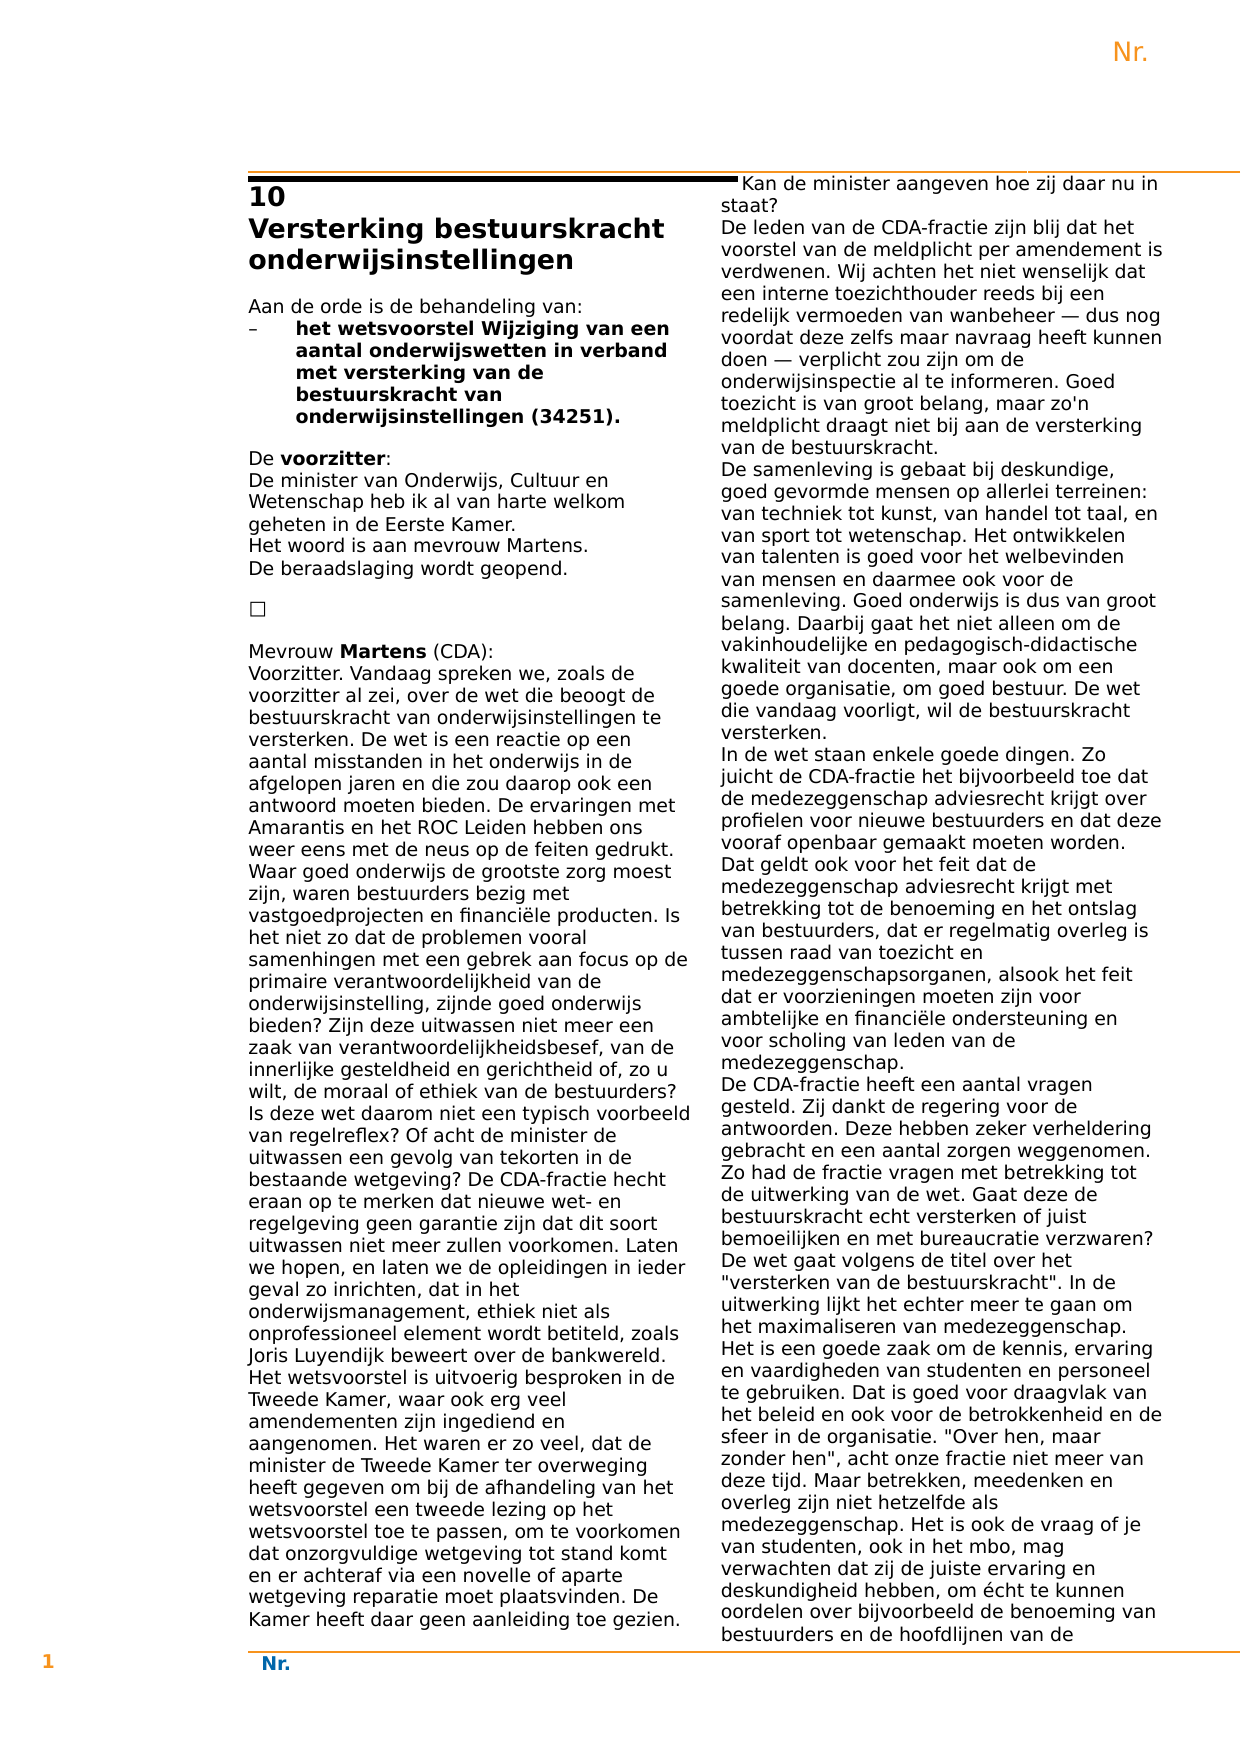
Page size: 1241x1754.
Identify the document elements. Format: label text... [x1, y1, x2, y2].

title 10 Versterking bestuurskracht onderwijsinstellingen [248, 182, 691, 276]
text De beraadslaging wordt geopend. [248, 557, 691, 579]
text Het woord is aan mevrouw Martens. [248, 535, 691, 557]
list het wetsvoorstel Wijziging van een aantal onderwijswetten in verband met versterking van de bestuurskracht van onderwijsinstellingen (34251). [248, 318, 691, 427]
text De voorzitter: [248, 447, 691, 469]
text Voorzitter. Vandaag spreken we, zoals de voorzitter al zei, over de wet die beoogt de bestuurskracht van onderwijsinstellingen te versterken. De wet is een reactie op een aantal misstanden in het onderwijs in de afgelopen jaren en die zou daarop ook een antwoord moeten bieden. De ervaringen met Amarantis en het ROC Leiden hebben ons weer eens met de neus op de feiten gedrukt. Waar goed onderwijs de grootste zorg moest zijn, waren bestuurders bezig met vastgoedprojecten en financiële producten. Is het niet zo dat de problemen vooral samenhingen met een gebrek aan focus op de primaire verantwoordelijkheid van de onderwijsinstelling, zijnde goed onderwijs bieden? Zijn deze uitwassen niet meer een zaak van verantwoordelijkheidsbesef, van de innerlijke gesteldheid en gerichtheid of, zo u wilt, de moraal of ethiek van de bestuurders? Is deze wet daarom niet een typisch voorbeeld van regelreflex? Of acht de minister de uitwassen een gevolg van tekorten in de bestaande wetgeving? De CDA-fractie hecht eraan op te merken dat nieuwe wet- en regelgeving geen garantie zijn dat dit soort uitwassen niet meer zullen voorkomen. Laten we hopen, en laten we de opleidingen in ieder geval zo inrichten, dat in het onderwijsmanagement, ethiek niet als onprofessioneel element wordt betiteld, zoals Joris Luyendijk beweert over de bankwereld. [248, 663, 691, 1367]
text Kan de minister aangeven hoe zij daar nu in staat? [721, 173, 1163, 217]
text Aan de orde is de behandeling van: [248, 296, 691, 318]
text Het wetsvoorstel is uitvoerig besproken in de Tweede Kamer, waar ook erg veel amendementen zijn ingediend en aangenomen. Het waren er zo veel, dat de minister de Tweede Kamer ter overweging heeft gegeven om bij de afhandeling van het wetsvoorstel een tweede lezing op het wetsvoorstel toe te passen, om te voorkomen dat onzorgvuldige wetgeving tot stand komt en er achteraf via een novelle of aparte wetgeving reparatie moet plaatsvinden. De Kamer heeft daar geen aanleiding toe gezien. [248, 1367, 691, 1630]
text In de wet staan enkele goede dingen. Zo juicht de CDA-fractie het bijvoorbeeld toe dat de medezeggenschap adviesrecht krijgt over profielen voor nieuwe bestuurders en dat deze vooraf openbaar gemaakt moeten worden. Dat geldt ook voor het feit dat de medezeggenschap adviesrecht krijgt met betrekking tot de benoeming en het ontslag van bestuurders, dat er regelmatig overleg is tussen raad van toezicht en medezeggenschapsorganen, alsook het feit dat er voorzieningen moeten zijn voor ambtelijke en financiële ondersteuning en voor scholing van leden van de medezeggenschap. [721, 744, 1163, 1074]
text Mevrouw Martens (CDA): [248, 641, 691, 663]
text ⬜ [248, 599, 691, 621]
text De samenleving is gebaat bij deskundige, goed gevormde mensen op allerlei terreinen: van techniek tot kunst, van handel tot taal, en van sport tot wetenschap. Het ontwikkelen van talenten is goed voor het welbevinden van mensen en daarmee ook voor de samenleving. Goed onderwijs is dus van groot belang. Daarbij gaat het niet alleen om de vakinhoudelijke en pedagogisch-didactische kwaliteit van docenten, maar ook om een goede organisatie, om goed bestuur. De wet die vandaag voorligt, wil de bestuurskracht versterken. [721, 458, 1163, 744]
text De minister van Onderwijs, Cultuur en Wetenschap heb ik al van harte welkom geheten in de Eerste Kamer. [248, 469, 691, 535]
text De CDA-fractie heeft een aantal vragen gesteld. Zij dankt de regering voor de antwoorden. Deze hebben zeker verheldering gebracht en een aantal zorgen weggenomen. Zo had de fractie vragen met betrekking tot de uitwerking van de wet. Gaat deze de bestuurskracht echt versterken of juist bemoeilijken en met bureaucratie verzwaren? De wet gaat volgens de titel over het "versterken van de bestuurskracht". In de uitwerking lijkt het echter meer te gaan om het maximaliseren van medezeggenschap. Het is een goede zaak om de kennis, ervaring en vaardigheden van studenten en personeel te gebruiken. Dat is goed voor draagvlak van het beleid en ook voor de betrokkenheid en de sfeer in de organisatie. "Over hen, maar zonder hen", acht onze fractie niet meer van deze tijd. Maar betrekken, meedenken en overleg zijn niet hetzelfde als medezeggenschap. Het is ook de vraag of je van studenten, ook in het mbo, mag verwachten dat zij de juiste ervaring en deskundigheid hebben, om écht te kunnen oordelen over bijvoorbeeld de benoeming van bestuurders en de hoofdlijnen van de [721, 1074, 1163, 1645]
text De leden van de CDA-fractie zijn blij dat het voorstel van de meldplicht per amendement is verdwenen. Wij achten het niet wenselijk dat een interne toezichthouder reeds bij een redelijk vermoeden van wanbeheer — dus nog voordat deze zelfs maar navraag heeft kunnen doen — verplicht zou zijn om de onderwijsinspectie al te informeren. Goed toezicht is van groot belang, maar zo'n meldplicht draagt niet bij aan de versterking van de bestuurskracht. [721, 217, 1163, 458]
